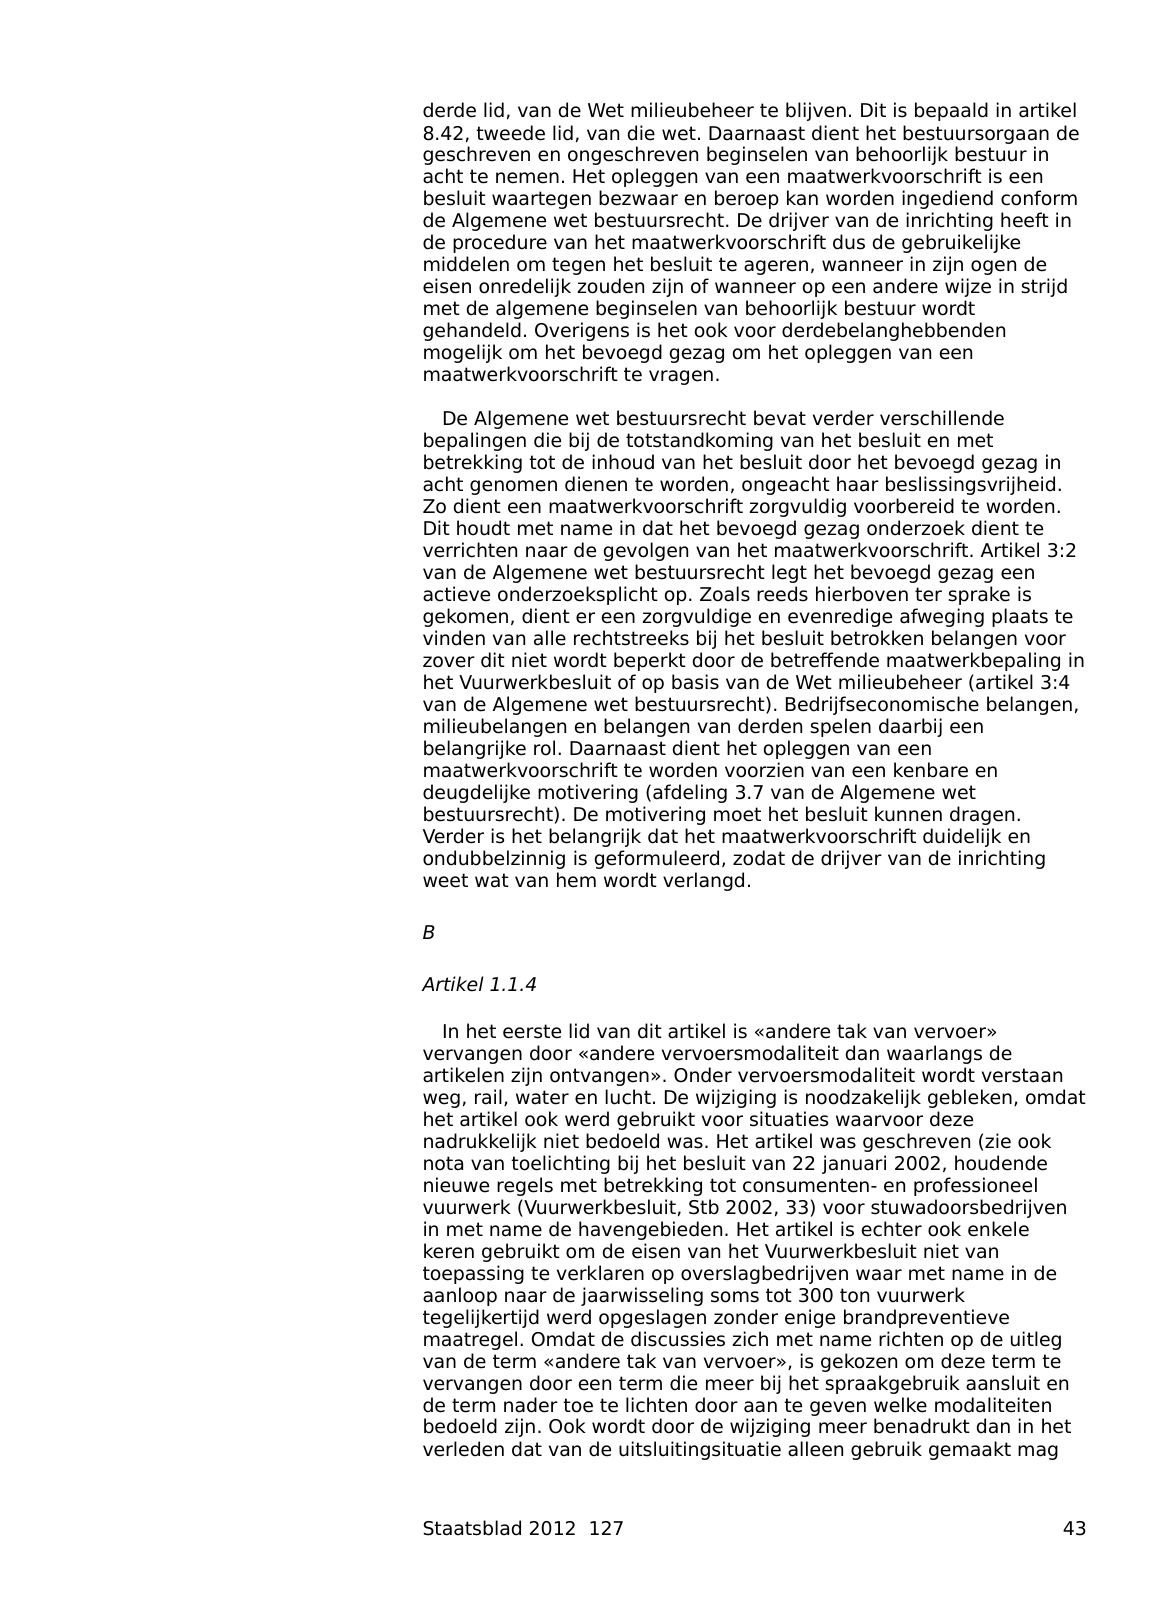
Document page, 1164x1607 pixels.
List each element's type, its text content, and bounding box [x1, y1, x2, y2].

text derde lid, van de Wet milieubeheer te blijven. Dit is bepaald in artikel 8.42, tweede lid, van die wet. Daarnaast dient het bestuursorgaan de geschreven en ongeschreven beginselen van behoorlijk bestuur in acht te nemen. Het opleggen van een maatwerkvoorschrift is een besluit waartegen bezwaar en beroep kan worden ingediend conform de Algemene wet bestuursrecht. De drijver van de inrichting heeft in de procedure van het maatwerkvoorschrift dus de gebruikelijke middelen om tegen het besluit te ageren, wanneer in zijn ogen de eisen onredelijk zouden zijn of wanneer op een andere wijze in strijd met de algemene beginselen van behoorlijk bestuur wordt gehandeld. Overigens is het ook voor derdebelanghebbenden mogelijk om het bevoegd gezag om het opleggen van een maatwerkvoorschrift te vragen. [422, 100, 1087, 386]
text In het eerste lid van dit artikel is «andere tak van vervoer» vervangen door «andere vervoersmodaliteit dan waarlangs de artikelen zijn ontvangen». Onder vervoersmodaliteit wordt verstaan weg, rail, water en lucht. De wijziging is noodzakelijk gebleken, omdat het artikel ook werd gebruikt voor situaties waarvoor deze nadrukkelijk niet bedoeld was. Het artikel was geschreven (zie ook nota van toelichting bij het besluit van 22 januari 2002, houdende nieuwe regels met betrekking tot consumenten- en professioneel vuurwerk (Vuurwerkbesluit, Stb 2002, 33) voor stuwadoorsbedrijven in met name de havengebieden. Het artikel is echter ook enkele keren gebruikt om de eisen van het Vuurwerkbesluit niet van toepassing te verklaren op overslagbedrijven waar met name in de aanloop naar de jaarwisseling soms tot 300 ton vuurwerk tegelijkertijd werd opgeslagen zonder enige brandpreventieve maatregel. Omdat de discussies zich met name richten op de uitleg van de term «andere tak van vervoer», is gekozen om deze term te vervangen door een term die meer bij het spraakgebruik aansluit en de term nader toe te lichten door aan te geven welke modaliteiten bedoeld zijn. Ook wordt door de wijziging meer benadrukt dan in het verleden dat van de uitsluitingsituatie alleen gebruik gemaakt mag [422, 1021, 1087, 1460]
subtitle B [422, 922, 1087, 944]
subtitle Artikel 1.1.4 [422, 974, 1087, 996]
text De Algemene wet bestuursrecht bevat verder verschillende bepalingen die bij de totstandkoming van het besluit en met betrekking tot de inhoud van het besluit door het bevoegd gezag in acht genomen dienen te worden, ongeacht haar beslissingsvrijheid. Zo dient een maatwerkvoorschrift zorgvuldig voorbereid te worden. Dit houdt met name in dat het bevoegd gezag onderzoek dient te verrichten naar de gevolgen van het maatwerkvoorschrift. Artikel 3:2 van de Algemene wet bestuursrecht legt het bevoegd gezag een actieve onderzoeksplicht op. Zoals reeds hierboven ter sprake is gekomen, dient er een zorgvuldige en evenredige afweging plaats te vinden van alle rechtstreeks bij het besluit betrokken belangen voor zover dit niet wordt beperkt door de betreffende maatwerkbepaling in het Vuurwerkbesluit of op basis van de Wet milieubeheer (artikel 3:4 van de Algemene wet bestuursrecht). Bedrijfseconomische belangen, milieubelangen en belangen van derden spelen daarbij een belangrijke rol. Daarnaast dient het opleggen van een maatwerkvoorschrift te worden voorzien van een kenbare en deugdelijke motivering (afdeling 3.7 van de Algemene wet bestuursrecht). De motivering moet het besluit kunnen dragen. Verder is het belangrijk dat het maatwerkvoorschrift duidelijk en ondubbelzinnig is geformuleerd, zodat de drijver van de inrichting weet wat van hem wordt verlangd. [422, 408, 1087, 892]
